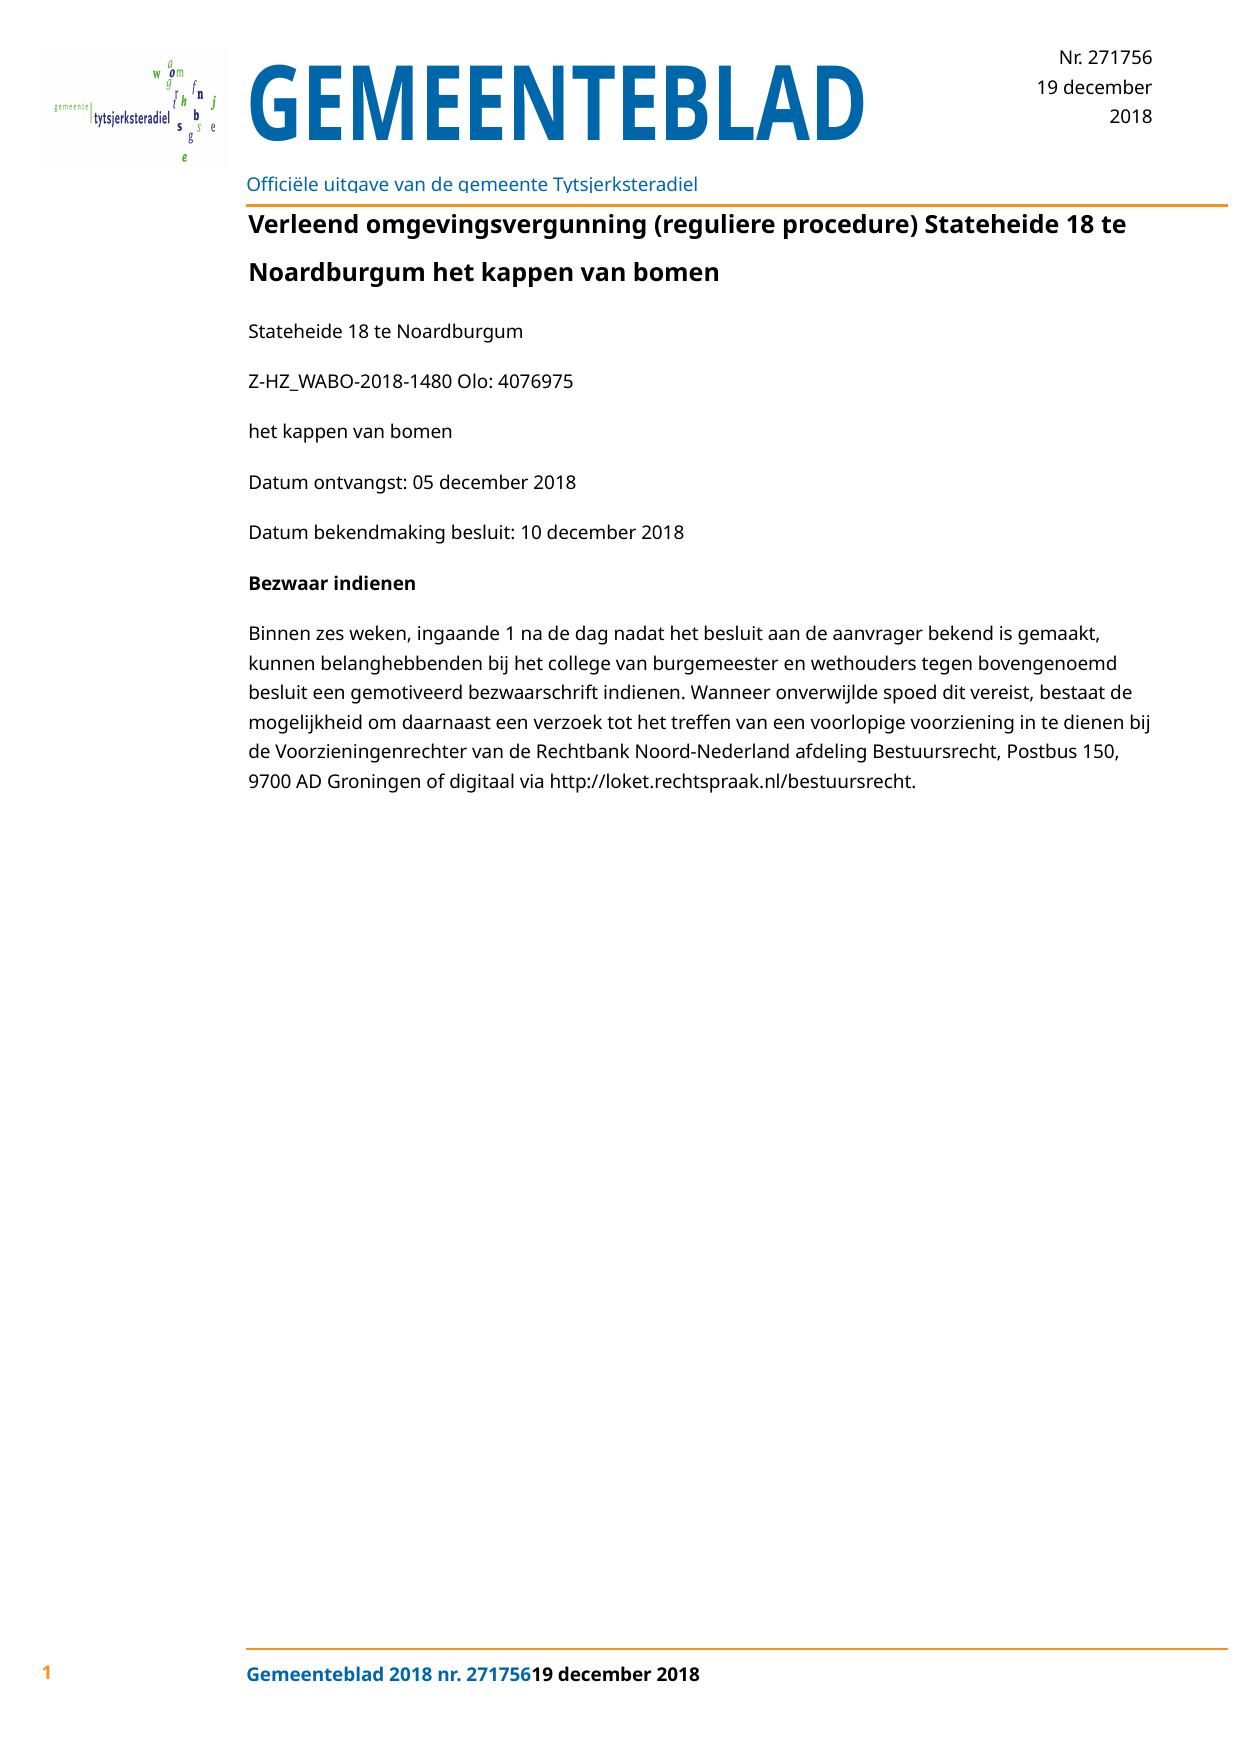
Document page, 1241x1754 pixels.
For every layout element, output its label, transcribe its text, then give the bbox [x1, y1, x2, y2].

text Datum bekendmaking besluit: 10 december 2018 [248, 519, 1152, 545]
text Bezwaar indienen [248, 570, 1152, 596]
text Z-HZ_WABO-2018-1480 Olo: 4076975 [248, 368, 1152, 394]
text Verleend omgevingsvergunning (reguliere procedure) Stateheide 18 te Noardburgum het kappen van bomen [248, 207, 1152, 288]
text Datum ontvangst: 05 december 2018 [248, 469, 1152, 495]
text het kappen van bomen [248, 419, 1152, 444]
text Binnen zes weken, ingaande 1 na de dag nadat het besluit aan de aanvrager bekend is gemaakt, kunnen belanghebbenden bij het college van burgemeester en wethouders tegen bovengenoemd besluit een gemotiveerd bezwaarschrift indienen. Wanneer onverwijlde spoed dit vereist, bestaat de mogelijkheid om daarnaast een verzoek tot het treffen van een voorlopige voorziening in te dienen bij de Voorzieningenrechter van de Rechtbank Noord-Nederland afdeling Bestuursrecht, Postbus 150, 9700 AD Groningen of digitaal via http://loket.rechtspraak.nl/bestuursrecht. [248, 620, 1152, 794]
picture [41, 47, 231, 172]
text Stateheide 18 te Noardburgum [248, 318, 1152, 344]
